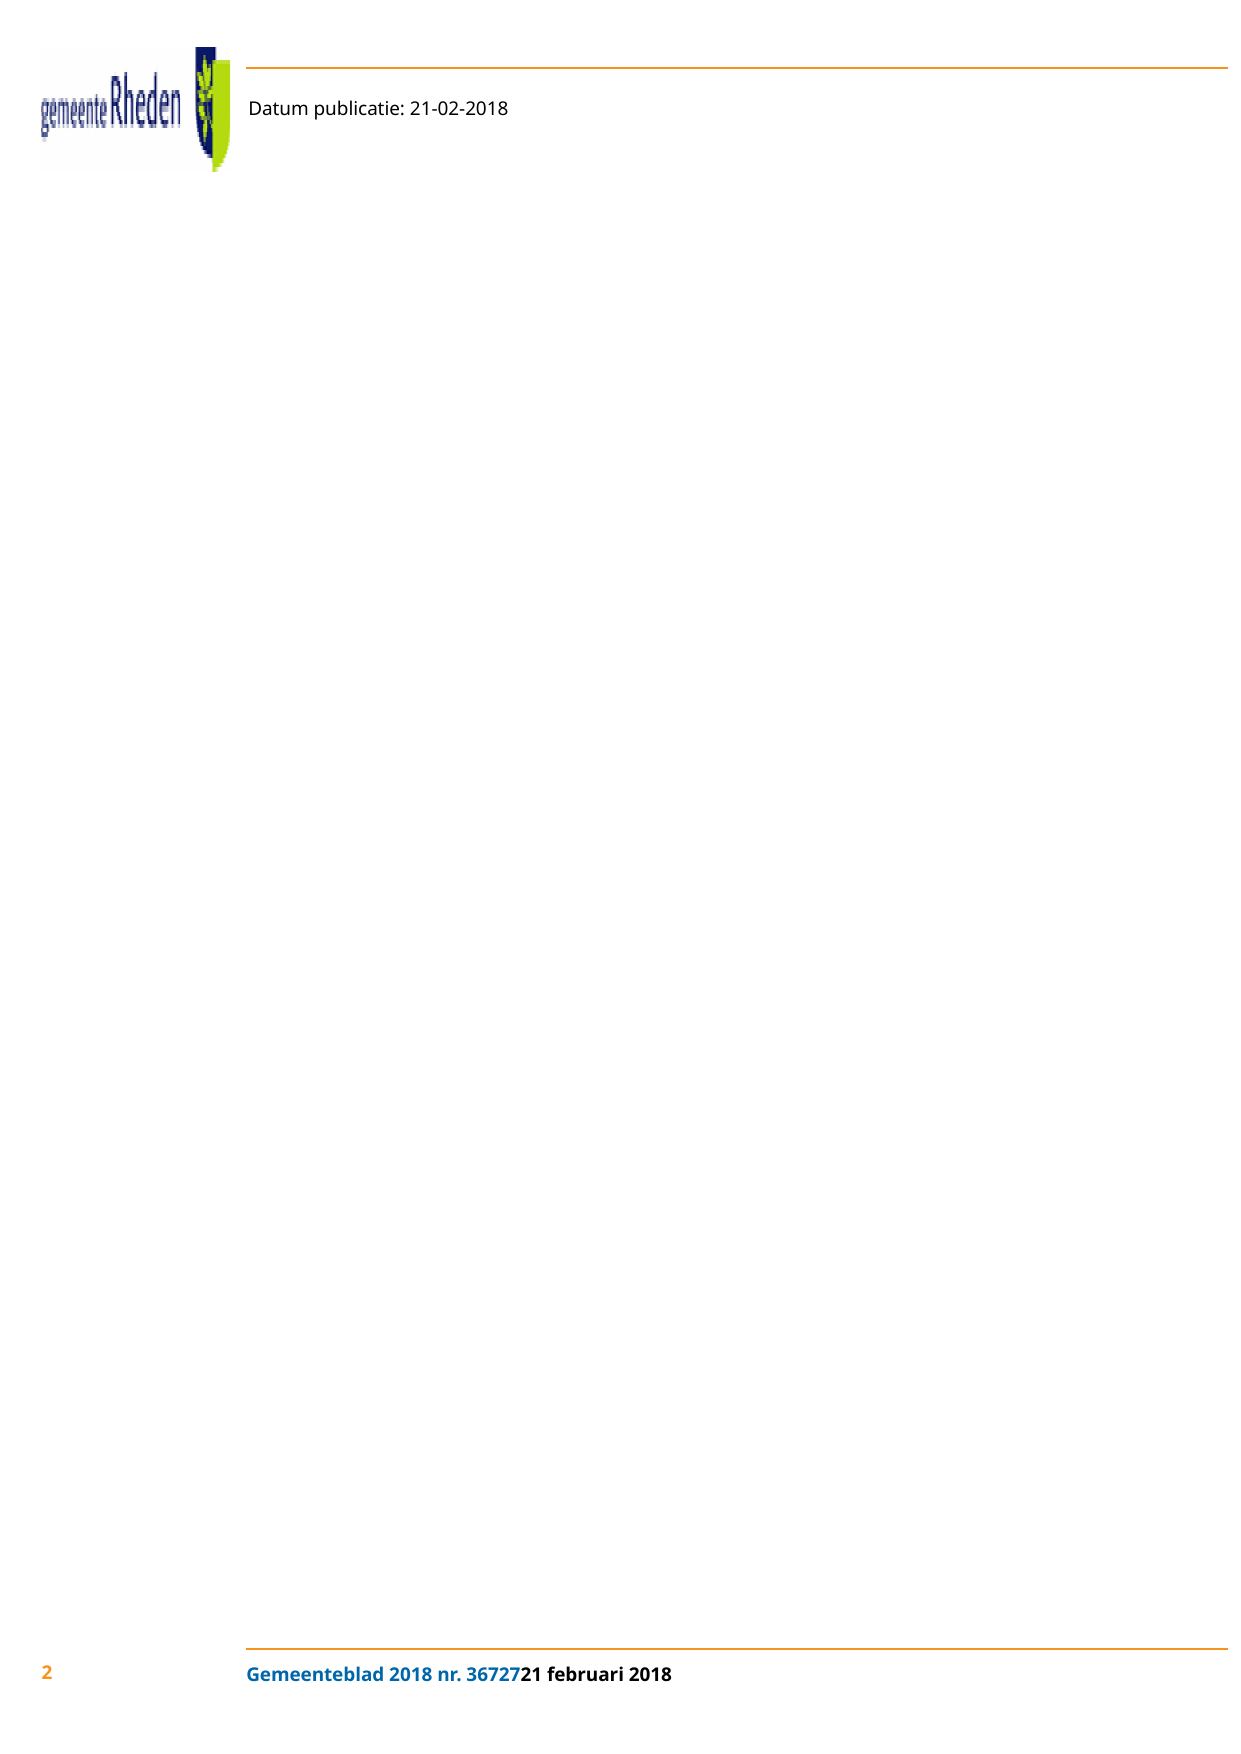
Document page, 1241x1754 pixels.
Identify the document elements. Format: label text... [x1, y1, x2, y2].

text Datum publicatie: 21-02-2018 [248, 95, 1152, 121]
picture [41, 47, 231, 172]
